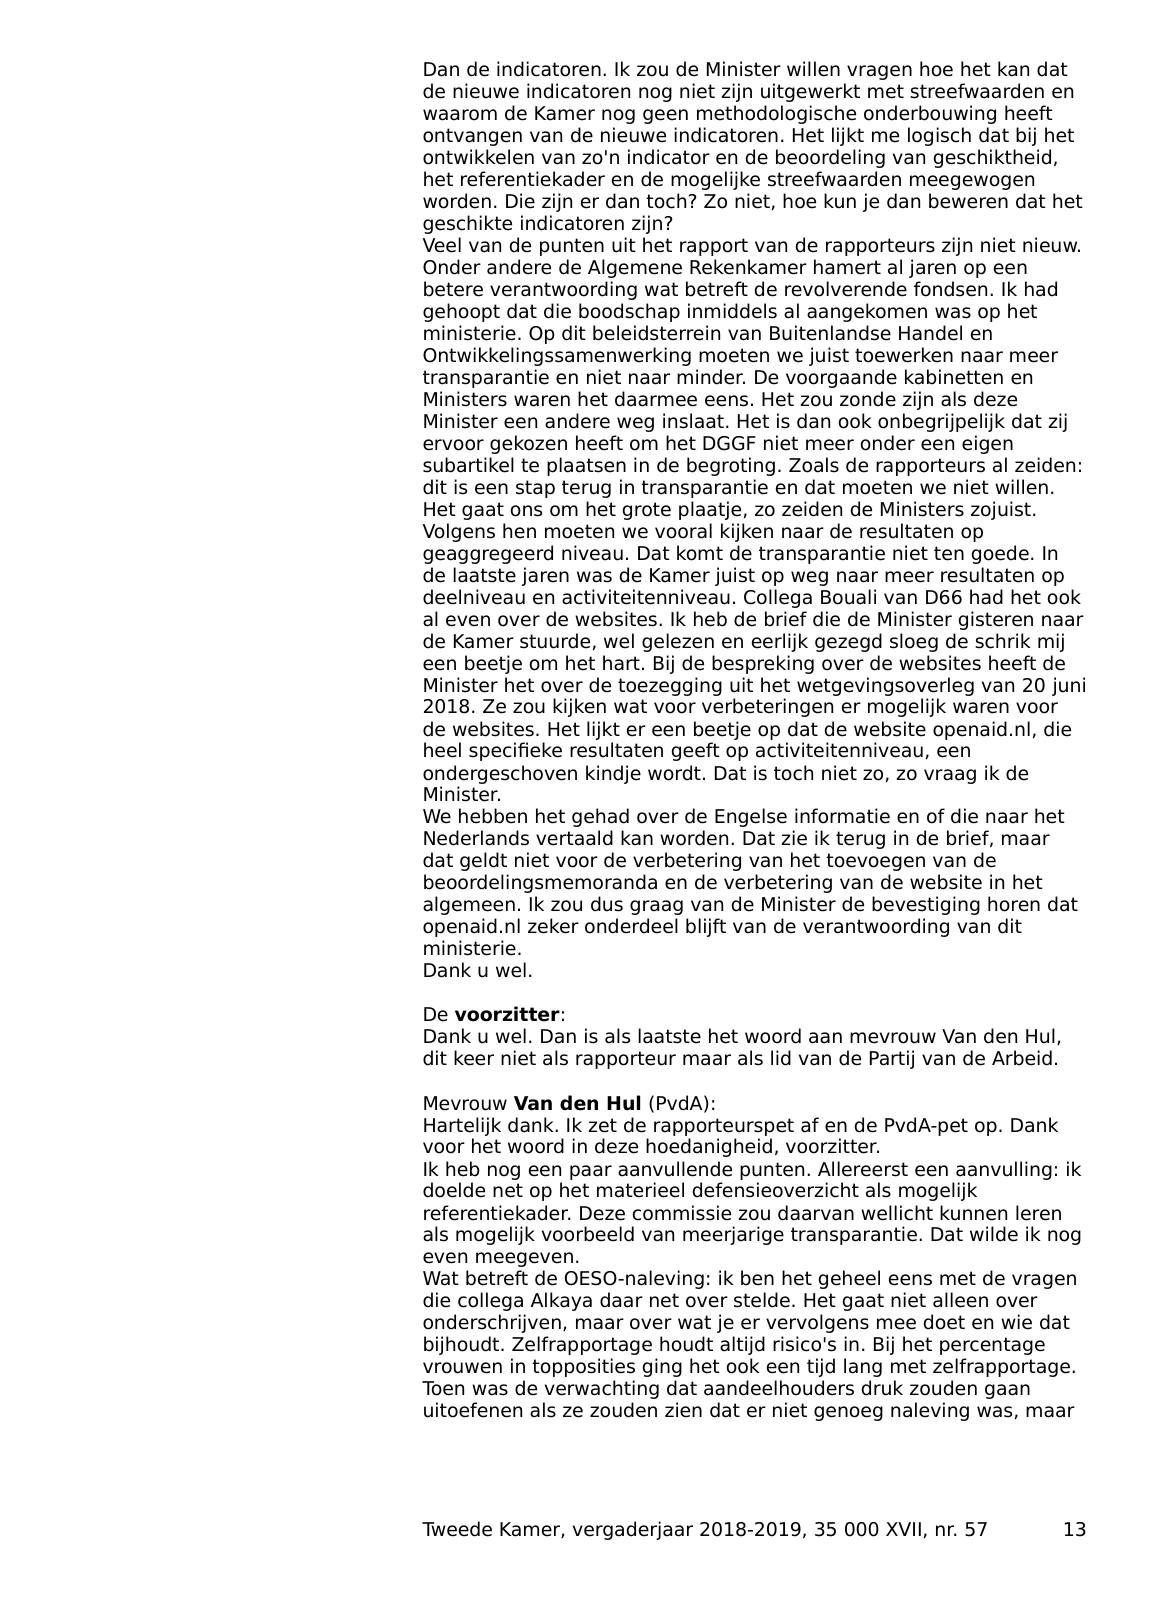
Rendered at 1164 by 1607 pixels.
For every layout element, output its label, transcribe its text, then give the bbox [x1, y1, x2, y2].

text Dan de indicatoren. Ik zou de Minister willen vragen hoe het kan dat de nieuwe indicatoren nog niet zijn uitgewerkt met streefwaarden en waarom de Kamer nog geen methodologische onderbouwing heeft ontvangen van de nieuwe indicatoren. Het lijkt me logisch dat bij het ontwikkelen van zo'n indicator en de beoordeling van geschiktheid, het referentiekader en de mogelijke streefwaarden meegewogen worden. Die zijn er dan toch? Zo niet, hoe kun je dan beweren dat het geschikte indicatoren zijn? [422, 59, 1087, 235]
text Hartelijk dank. Ik zet de rapporteurspet af en de PvdA-pet op. Dank voor het woord in deze hoedanigheid, voorzitter. [422, 1114, 1087, 1158]
text De voorzitter: [422, 1004, 1087, 1026]
text Wat betreft de OESO-naleving: ik ben het geheel eens met de vragen die collega Alkaya daar net over stelde. Het gaat niet alleen over onderschrijven, maar over wat je er vervolgens mee doet en wie dat bijhoudt. Zelfrapportage houdt altijd risico's in. Bij het percentage vrouwen in topposities ging het ook een tijd lang met zelfrapportage. Toen was de verwachting dat aandeelhouders druk zouden gaan uitoefenen als ze zouden zien dat er niet genoeg naleving was, maar [422, 1268, 1087, 1422]
text We hebben het gehad over de Engelse informatie en of die naar het Nederlands vertaald kan worden. Dat zie ik terug in de brief, maar dat geldt niet voor de verbetering van het toevoegen van de beoordelingsmemoranda en de verbetering van de website in het algemeen. Ik zou dus graag van de Minister de bevestiging horen dat openaid.nl zeker onderdeel blijft van de verantwoording van dit ministerie. [422, 806, 1087, 960]
text Dank u wel. Dan is als laatste het woord aan mevrouw Van den Hul, dit keer niet als rapporteur maar als lid van de Partij van de Arbeid. [422, 1026, 1087, 1070]
text Mevrouw Van den Hul (PvdA): [422, 1092, 1087, 1114]
text Ik heb nog een paar aanvullende punten. Allereerst een aanvulling: ik doelde net op het materieel defensieoverzicht als mogelijk referentiekader. Deze commissie zou daarvan wellicht kunnen leren als mogelijk voorbeeld van meerjarige transparantie. Dat wilde ik nog even meegeven. [422, 1158, 1087, 1268]
text Dank u wel. [422, 960, 1087, 982]
text Veel van de punten uit het rapport van de rapporteurs zijn niet nieuw. Onder andere de Algemene Rekenkamer hamert al jaren op een betere verantwoording wat betreft de revolverende fondsen. Ik had gehoopt dat die boodschap inmiddels al aangekomen was op het ministerie. Op dit beleidsterrein van Buitenlandse Handel en Ontwikkelingssamenwerking moeten we juist toewerken naar meer transparantie en niet naar minder. De voorgaande kabinetten en Ministers waren het daarmee eens. Het zou zonde zijn als deze Minister een andere weg inslaat. Het is dan ook onbegrijpelijk dat zij ervoor gekozen heeft om het DGGF niet meer onder een eigen subartikel te plaatsen in de begroting. Zoals de rapporteurs al zeiden: dit is een stap terug in transparantie en dat moeten we niet willen. Het gaat ons om het grote plaatje, zo zeiden de Ministers zojuist. Volgens hen moeten we vooral kijken naar de resultaten op geaggregeerd niveau. Dat komt de transparantie niet ten goede. In de laatste jaren was de Kamer juist op weg naar meer resultaten op deelniveau en activiteitenniveau. Collega Bouali van D66 had het ook al even over de websites. Ik heb de brief die de Minister gisteren naar de Kamer stuurde, wel gelezen en eerlijk gezegd sloeg de schrik mij een beetje om het hart. Bij de bespreking over de websites heeft de Minister het over de toezegging uit het wetgevingsoverleg van 20 juni 2018. Ze zou kijken wat voor verbeteringen er mogelijk waren voor de websites. Het lijkt er een beetje op dat de website openaid.nl, die heel specifieke resultaten geeft op activiteitenniveau, een ondergeschoven kindje wordt. Dat is toch niet zo, zo vraag ik de Minister. [422, 235, 1087, 806]
